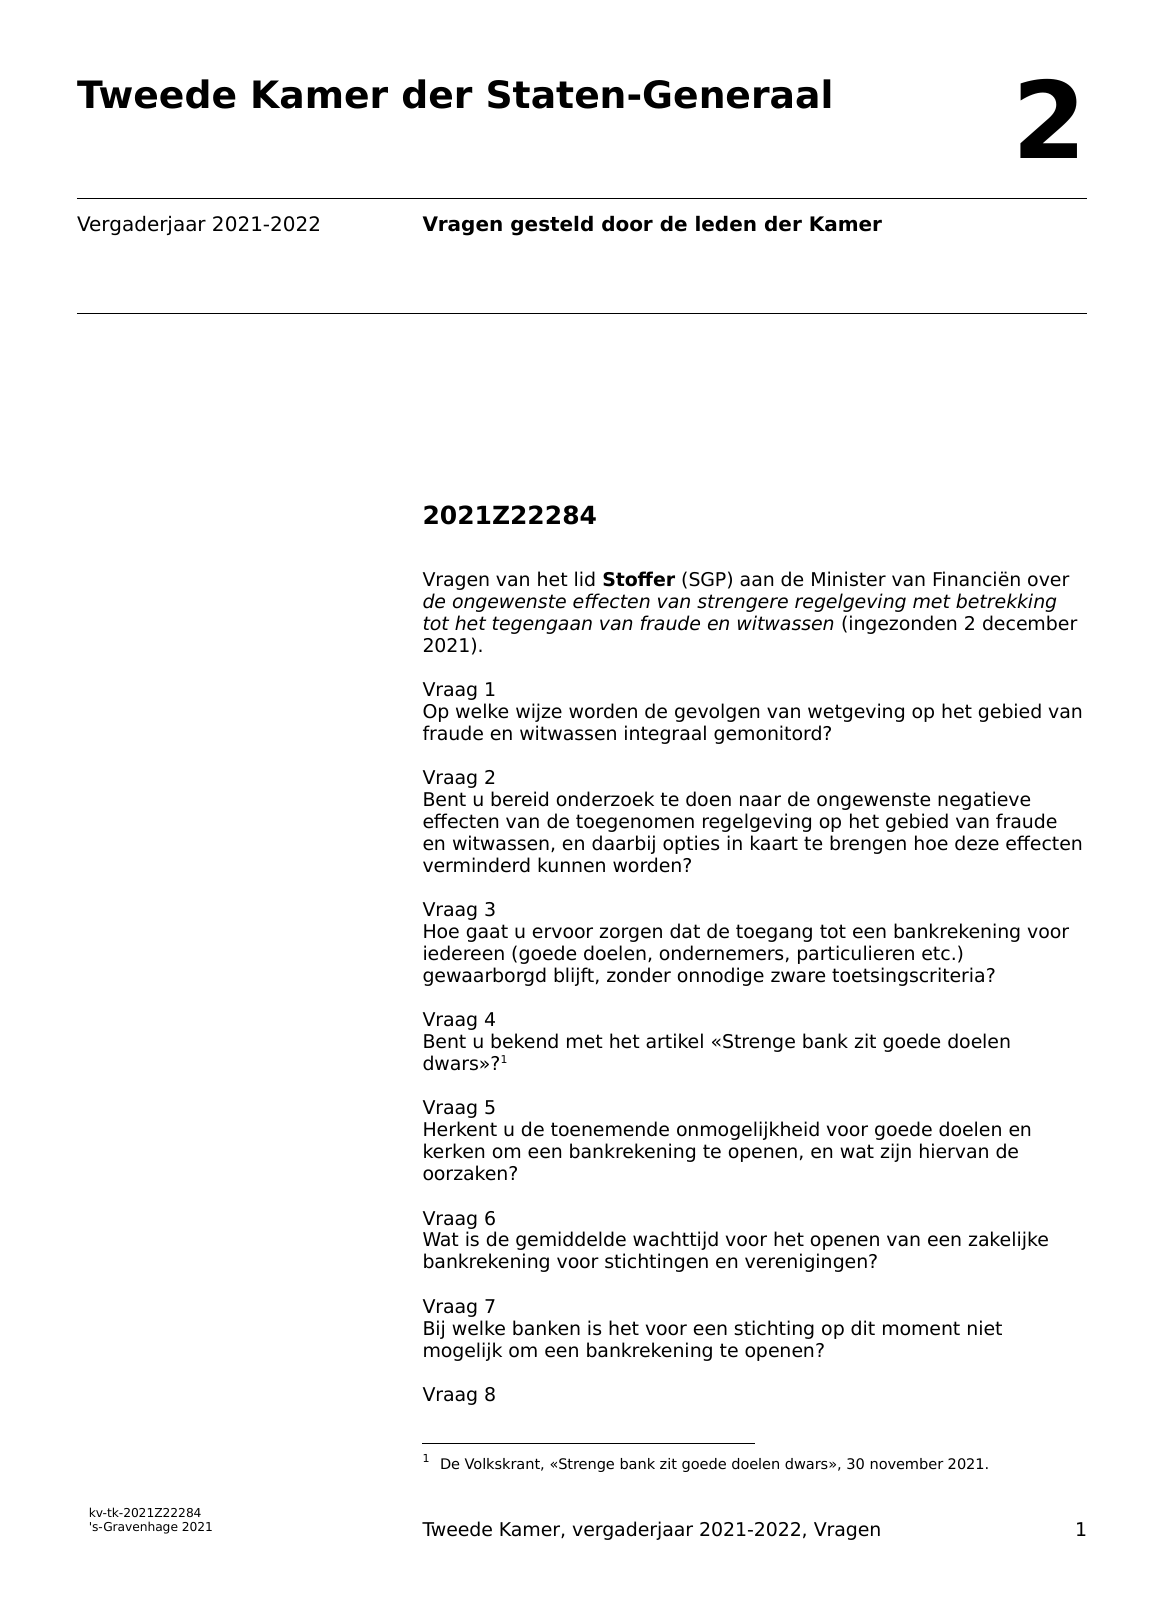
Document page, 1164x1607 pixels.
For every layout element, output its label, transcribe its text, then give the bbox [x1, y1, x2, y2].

text Herkent u de toenemende onmogelijkheid voor goede doelen en kerken om een bankrekening te openen, en wat zijn hiervan de oorzaken? [422, 1119, 1087, 1185]
text Vraag 2 [422, 767, 1087, 789]
text De Volkskrant, «Strenge bank zit goede doelen dwars», 30 november 2021. [422, 1452, 1087, 1474]
text 's-Gravenhage 2021 [88, 1520, 323, 1534]
text 2021Z22284 [422, 501, 1087, 531]
text Vraag 3 [422, 899, 1087, 921]
text Bij welke banken is het voor een stichting op dit moment niet mogelijk om een bankrekening te openen? [422, 1317, 1087, 1361]
text Bent u bereid onderzoek te doen naar de ongewenste negatieve effecten van de toegenomen regelgeving op het gebied van fraude en witwassen, en daarbij opties in kaart te brengen hoe deze effecten verminderd kunnen worden? [422, 789, 1087, 877]
text Vraag 4 [422, 1009, 1087, 1031]
text Hoe gaat u ervoor zorgen dat de toegang tot een bankrekening voor iedereen (goede doelen, ondernemers, particulieren etc.) gewaarborgd blijft, zonder onnodige zware toetsingscriteria? [422, 921, 1087, 987]
text Vraag 8 [422, 1384, 1087, 1406]
table_header 2 [886, 59, 1087, 198]
text Bent u bekend met het artikel «Strenge bank zit goede doelen dwars»? [422, 1031, 1087, 1075]
text Vraag 5 [422, 1097, 1087, 1119]
text Op welke wijze worden de gevolgen van wetgeving op het gebied van fraude en witwassen integraal gemonitord? [422, 701, 1087, 745]
table_cell Vergaderjaar 2021-2022 [77, 199, 422, 313]
text Vraag 6 [422, 1207, 1087, 1229]
text Wat is de gemiddelde wachttijd voor het openen van een zakelijke bankrekening voor stichtingen en verenigingen? [422, 1229, 1087, 1273]
text kv-tk-2021Z22284 [88, 1506, 323, 1520]
text Vragen van het lid Stoffer (SGP) aan de Minister van Financiën over de ongewenste effecten van strengere regelgeving met betrekking tot het tegengaan van fraude en witwassen (ingezonden 2 december 2021). [422, 569, 1087, 657]
text Vraag 7 [422, 1296, 1087, 1317]
table_cell Vragen gesteld door de leden der Kamer [422, 199, 1087, 313]
table_header Tweede Kamer der Staten-Generaal [77, 59, 886, 198]
text Vraag 1 [422, 679, 1087, 701]
